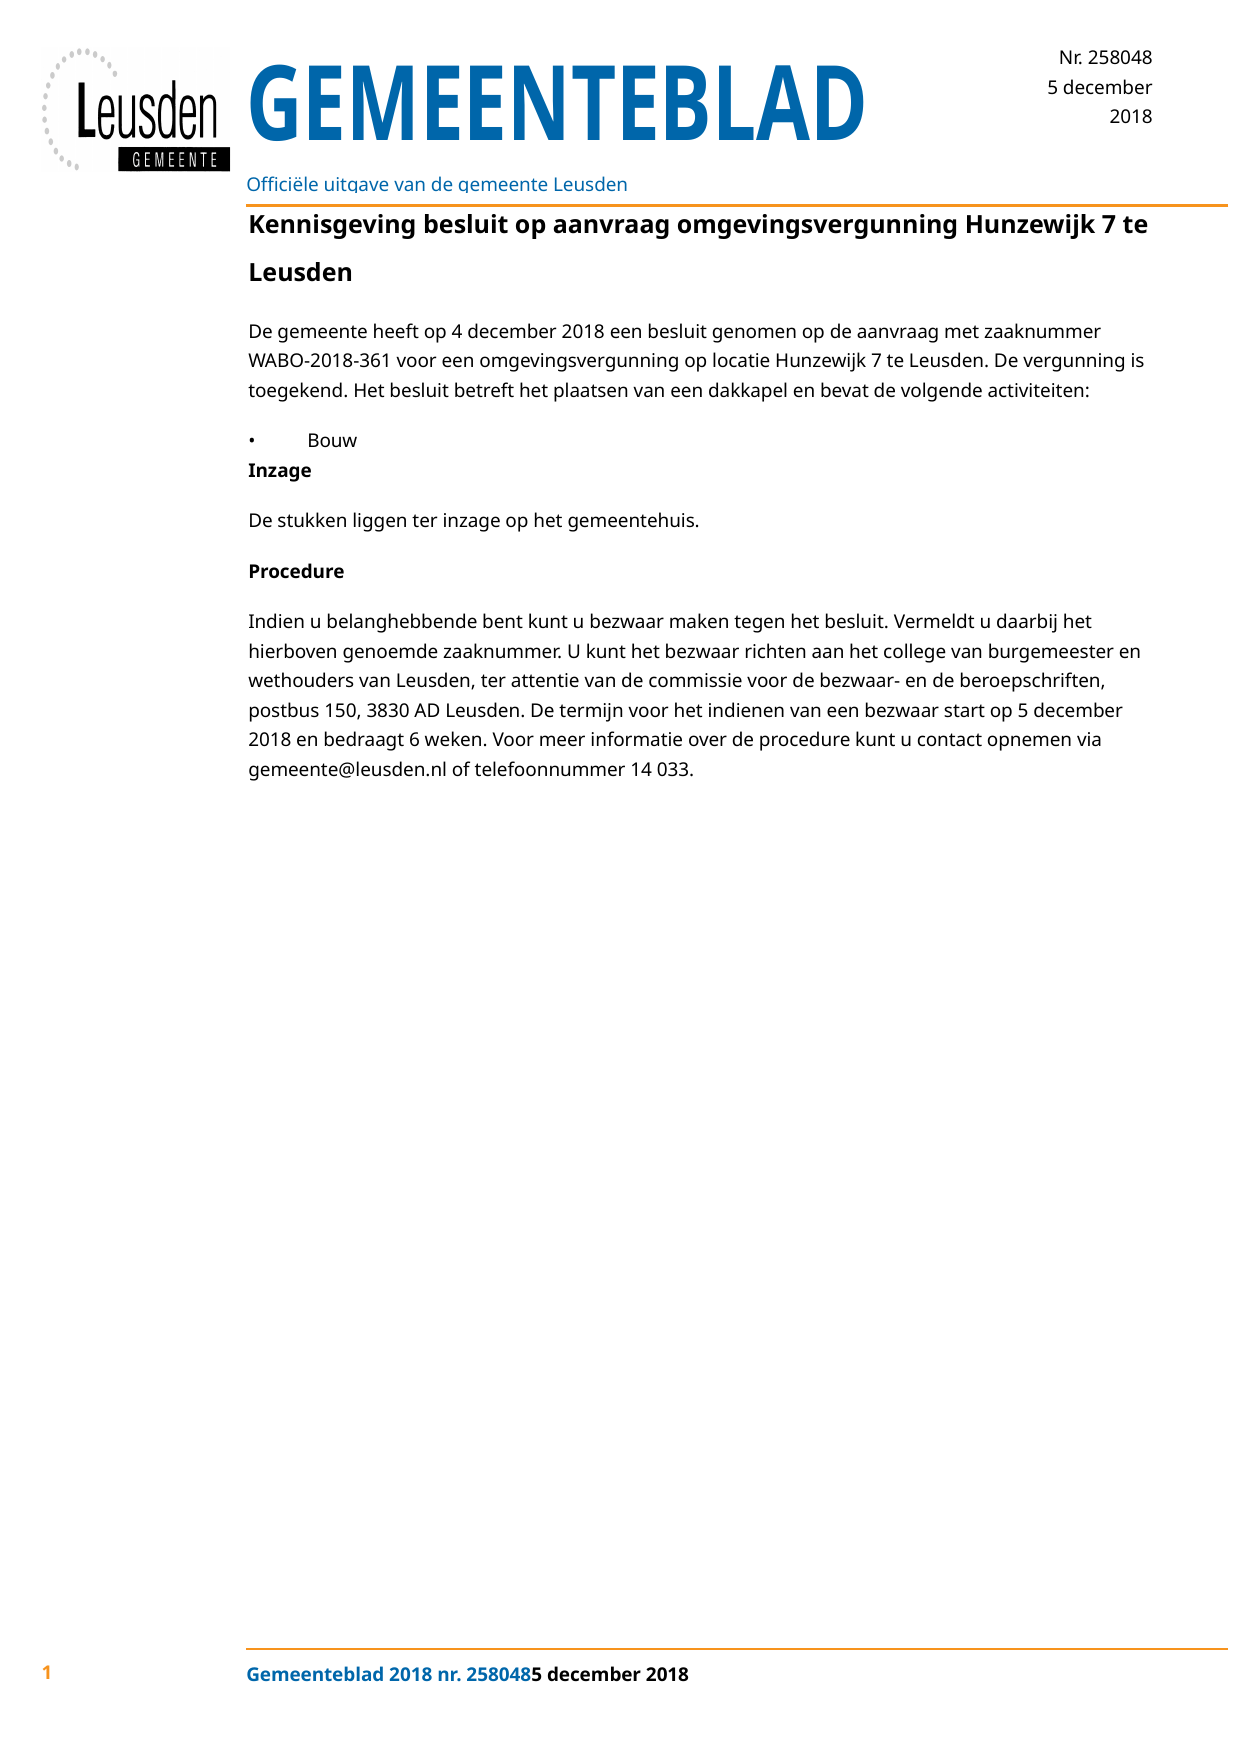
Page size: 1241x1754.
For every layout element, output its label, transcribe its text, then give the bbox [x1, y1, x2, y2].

text Kennisgeving besluit op aanvraag omgevingsvergunning Hunzewijk 7 te Leusden [248, 207, 1152, 288]
text Inzage [248, 457, 1152, 483]
text Indien u belanghebbende bent kunt u bezwaar maken tegen het besluit. Vermeldt u daarbij het hierboven genoemde zaaknummer. U kunt het bezwaar richten aan het college van burgemeester en wethouders van Leusden, ter attentie van de commissie voor de bezwaar- en de beroepschriften, postbus 150, 3830 AD Leusden. De termijn voor het indienen van een bezwaar start op 5 december 2018 en bedraagt 6 weken. Voor meer informatie over de procedure kunt u contact opnemen via gemeente@leusden.nl of telefoonnummer 14 033. [248, 608, 1152, 782]
text De stukken liggen ter inzage op het gemeentehuis. [248, 507, 1152, 533]
picture [41, 47, 231, 172]
text De gemeente heeft op 4 december 2018 een besluit genomen op de aanvraag met zaaknummer WABO-2018-361 voor een omgevingsvergunning op locatie Hunzewijk 7 te Leusden. De vergunning is toegekend. Het besluit betreft het plaatsen van een dakkapel en bevat de volgende activiteiten: [248, 318, 1152, 403]
text Procedure [248, 558, 1152, 584]
list Bouw [248, 427, 1152, 453]
